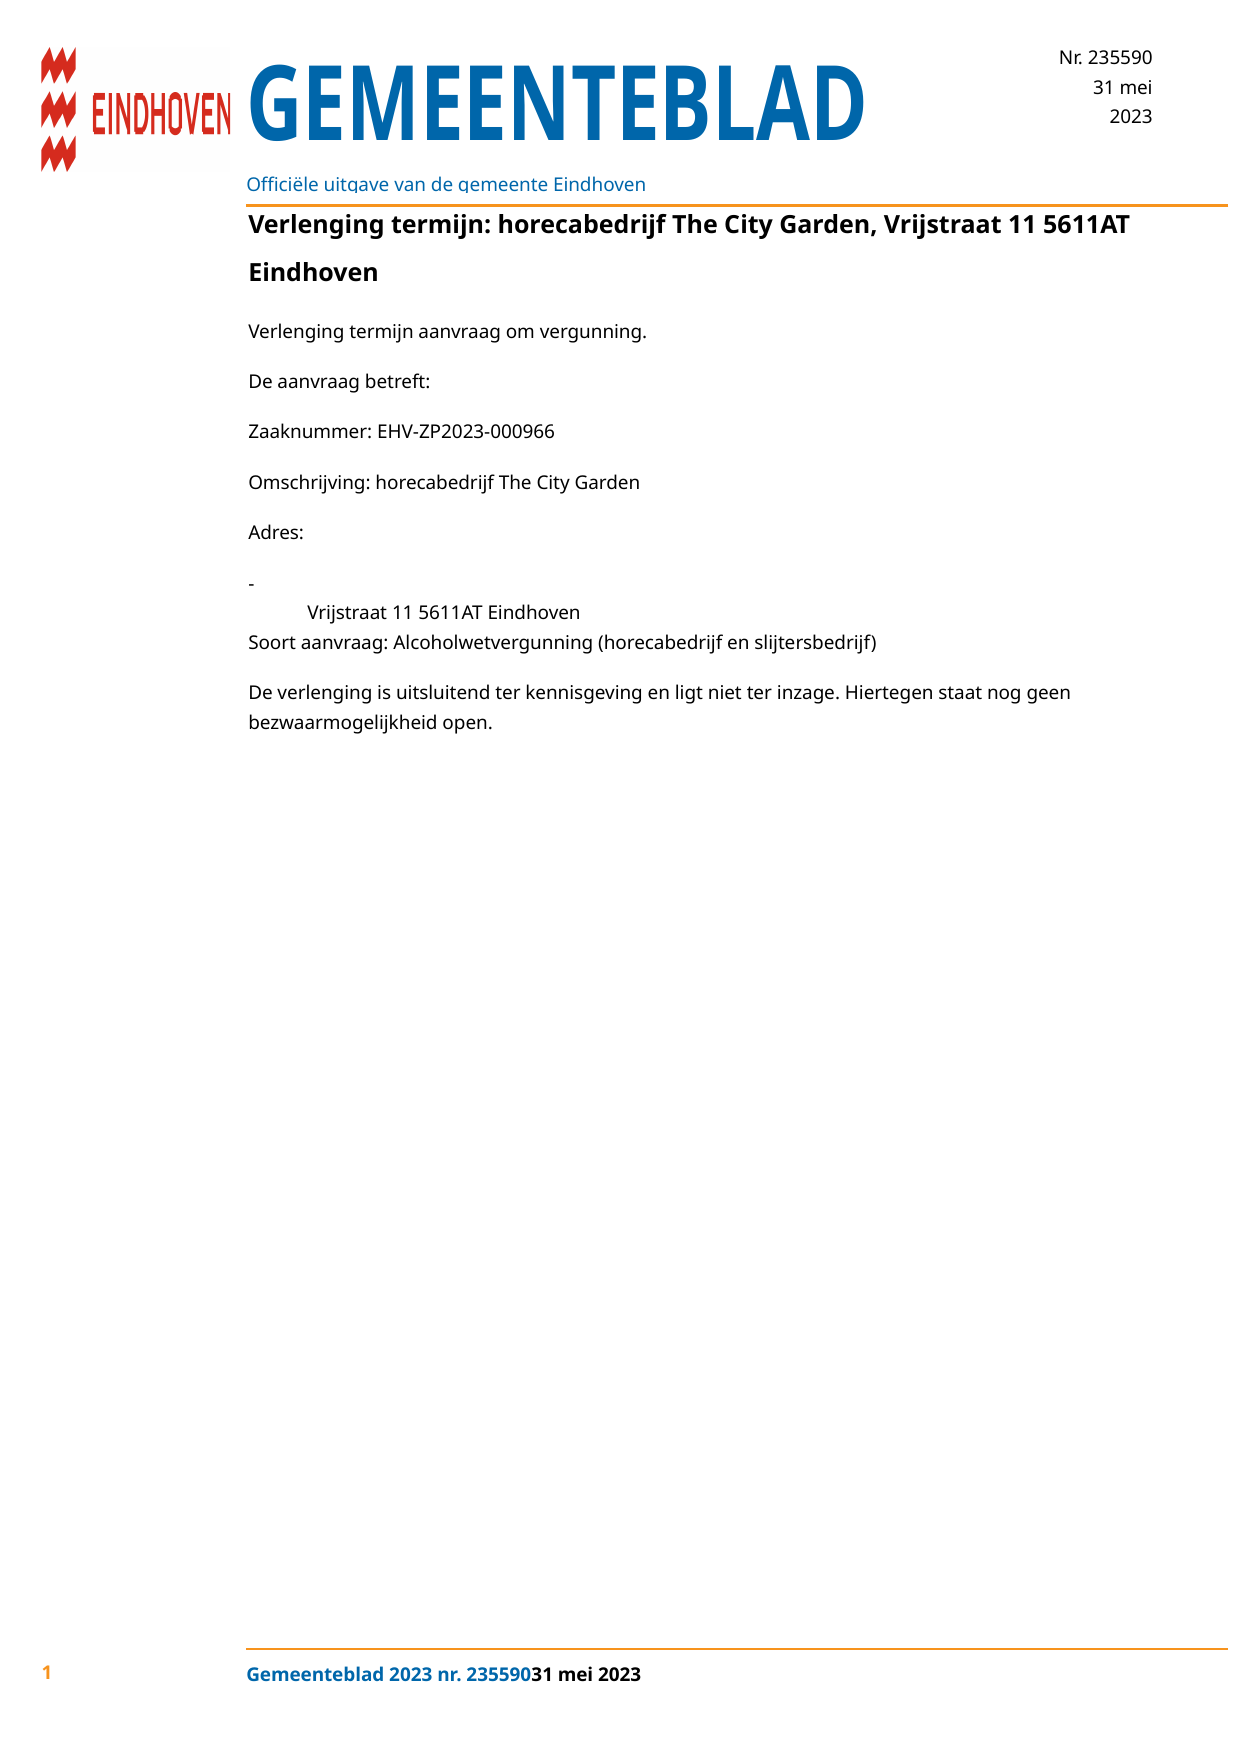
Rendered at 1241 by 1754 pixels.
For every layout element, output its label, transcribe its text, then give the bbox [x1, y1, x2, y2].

text Verlenging termijn aanvraag om vergunning. [248, 318, 1152, 344]
list Vrijstraat 11 5611AT Eindhoven [248, 599, 1152, 625]
picture [41, 47, 231, 172]
text Adres: [248, 519, 1152, 545]
text Omschrijving: horecabedrijf The City Garden [248, 469, 1152, 495]
text Verlenging termijn: horecabedrijf The City Garden, Vrijstraat 11 5611AT Eindhoven [248, 207, 1152, 288]
text De verlenging is uitsluitend ter kennisgeving en ligt niet ter inzage. Hiertegen staat nog geen bezwaarmogelijkheid open. [248, 679, 1152, 735]
text Soort aanvraag: Alcoholwetvergunning (horecabedrijf en slijtersbedrijf) [248, 629, 1152, 655]
text Zaaknummer: EHV-ZP2023-000966 [248, 419, 1152, 444]
text De aanvraag betreft: [248, 368, 1152, 394]
